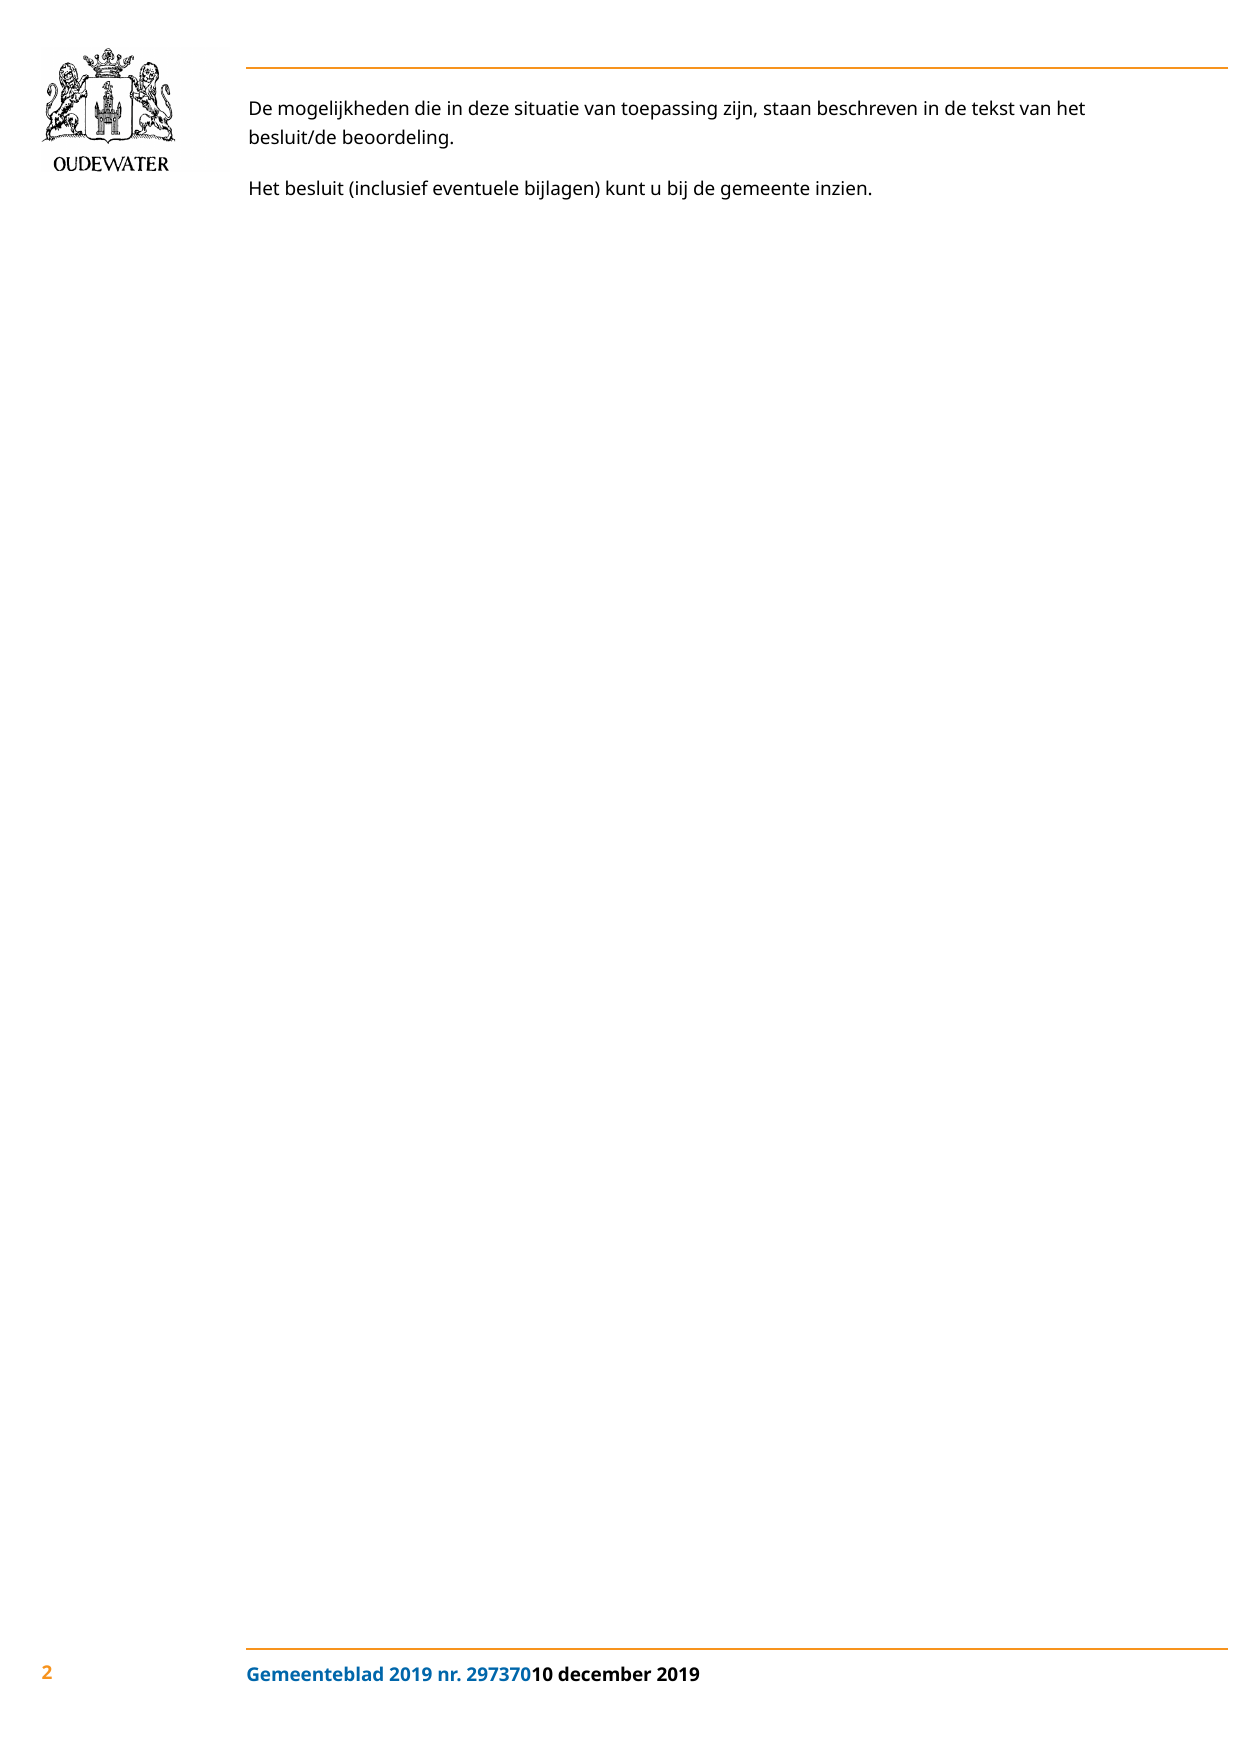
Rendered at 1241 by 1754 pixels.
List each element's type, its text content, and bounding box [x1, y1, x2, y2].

text De mogelijkheden die in deze situatie van toepassing zijn, staan beschreven in de tekst van het besluit/de beoordeling. [248, 95, 1152, 150]
text Het besluit (inclusief eventuele bijlagen) kunt u bij de gemeente inzien. [248, 175, 1152, 201]
picture [41, 47, 231, 172]
